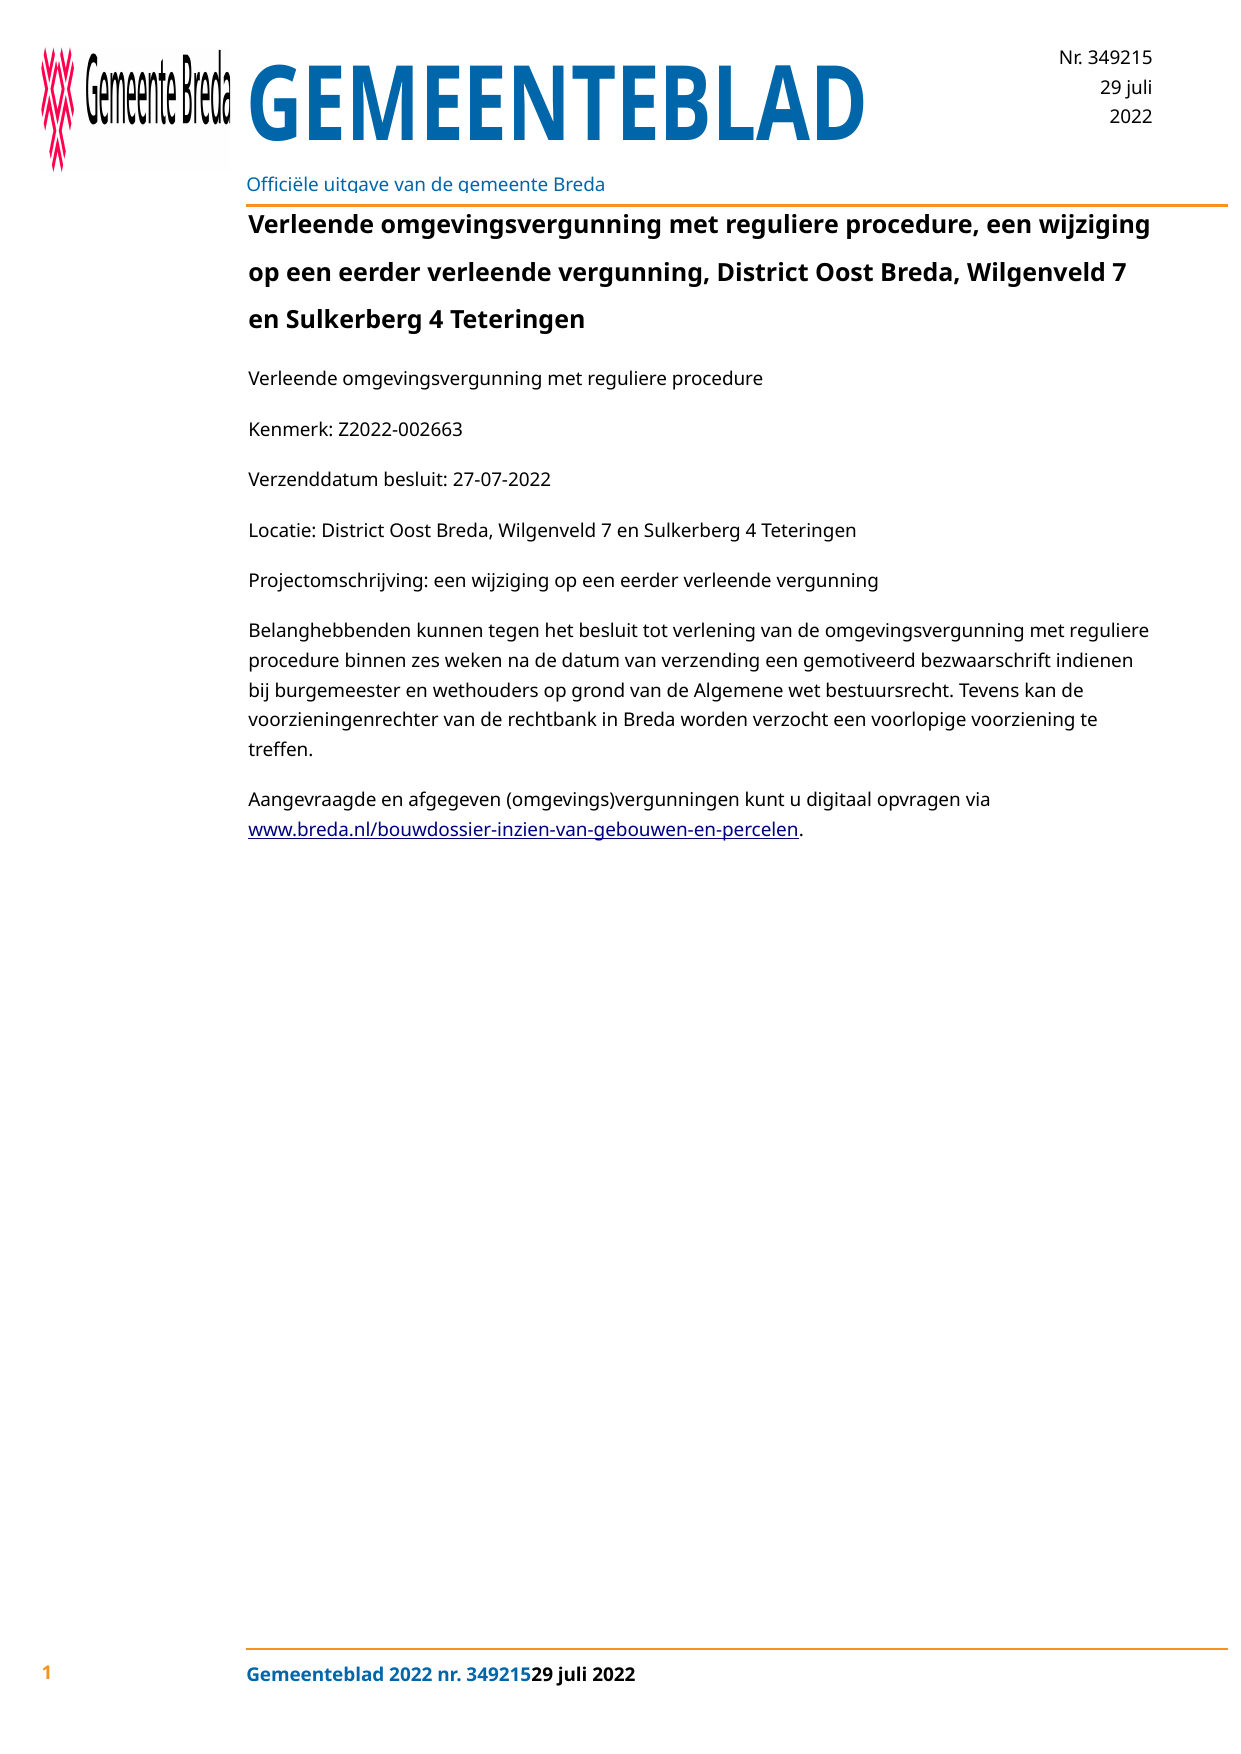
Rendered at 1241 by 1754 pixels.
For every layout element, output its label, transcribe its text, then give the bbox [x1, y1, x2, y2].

text Aangevraagde en afgegeven (omgevings)vergunningen kunt u digitaal opvragen via www.breda.nl/bouwdossier-inzien-van-gebouwen-en-percelen. [248, 786, 1152, 842]
text Projectomschrijving: een wijziging op een eerder verleende vergunning [248, 567, 1152, 593]
text Kenmerk: Z2022-002663 [248, 416, 1152, 442]
text Verleende omgevingsvergunning met reguliere procedure [248, 366, 1152, 391]
text Locatie: District Oost Breda, Wilgenveld 7 en Sulkerberg 4 Teteringen [248, 517, 1152, 542]
text Verleende omgevingsvergunning met reguliere procedure, een wijziging op een eerder verleende vergunning, District Oost Breda, Wilgenveld 7 en Sulkerberg 4 Teteringen [248, 207, 1152, 336]
picture [41, 47, 231, 172]
text Verzenddatum besluit: 27-07-2022 [248, 466, 1152, 492]
text Belanghebbenden kunnen tegen het besluit tot verlening van de omgevingsvergunning met reguliere procedure binnen zes weken na de datum van verzending een gemotiveerd bezwaarschrift indienen bij burgemeester en wethouders op grond van de Algemene wet bestuursrecht. Tevens kan de voorzieningenrechter van de rechtbank in Breda worden verzocht een voorlopige voorziening te treffen. [248, 618, 1152, 762]
